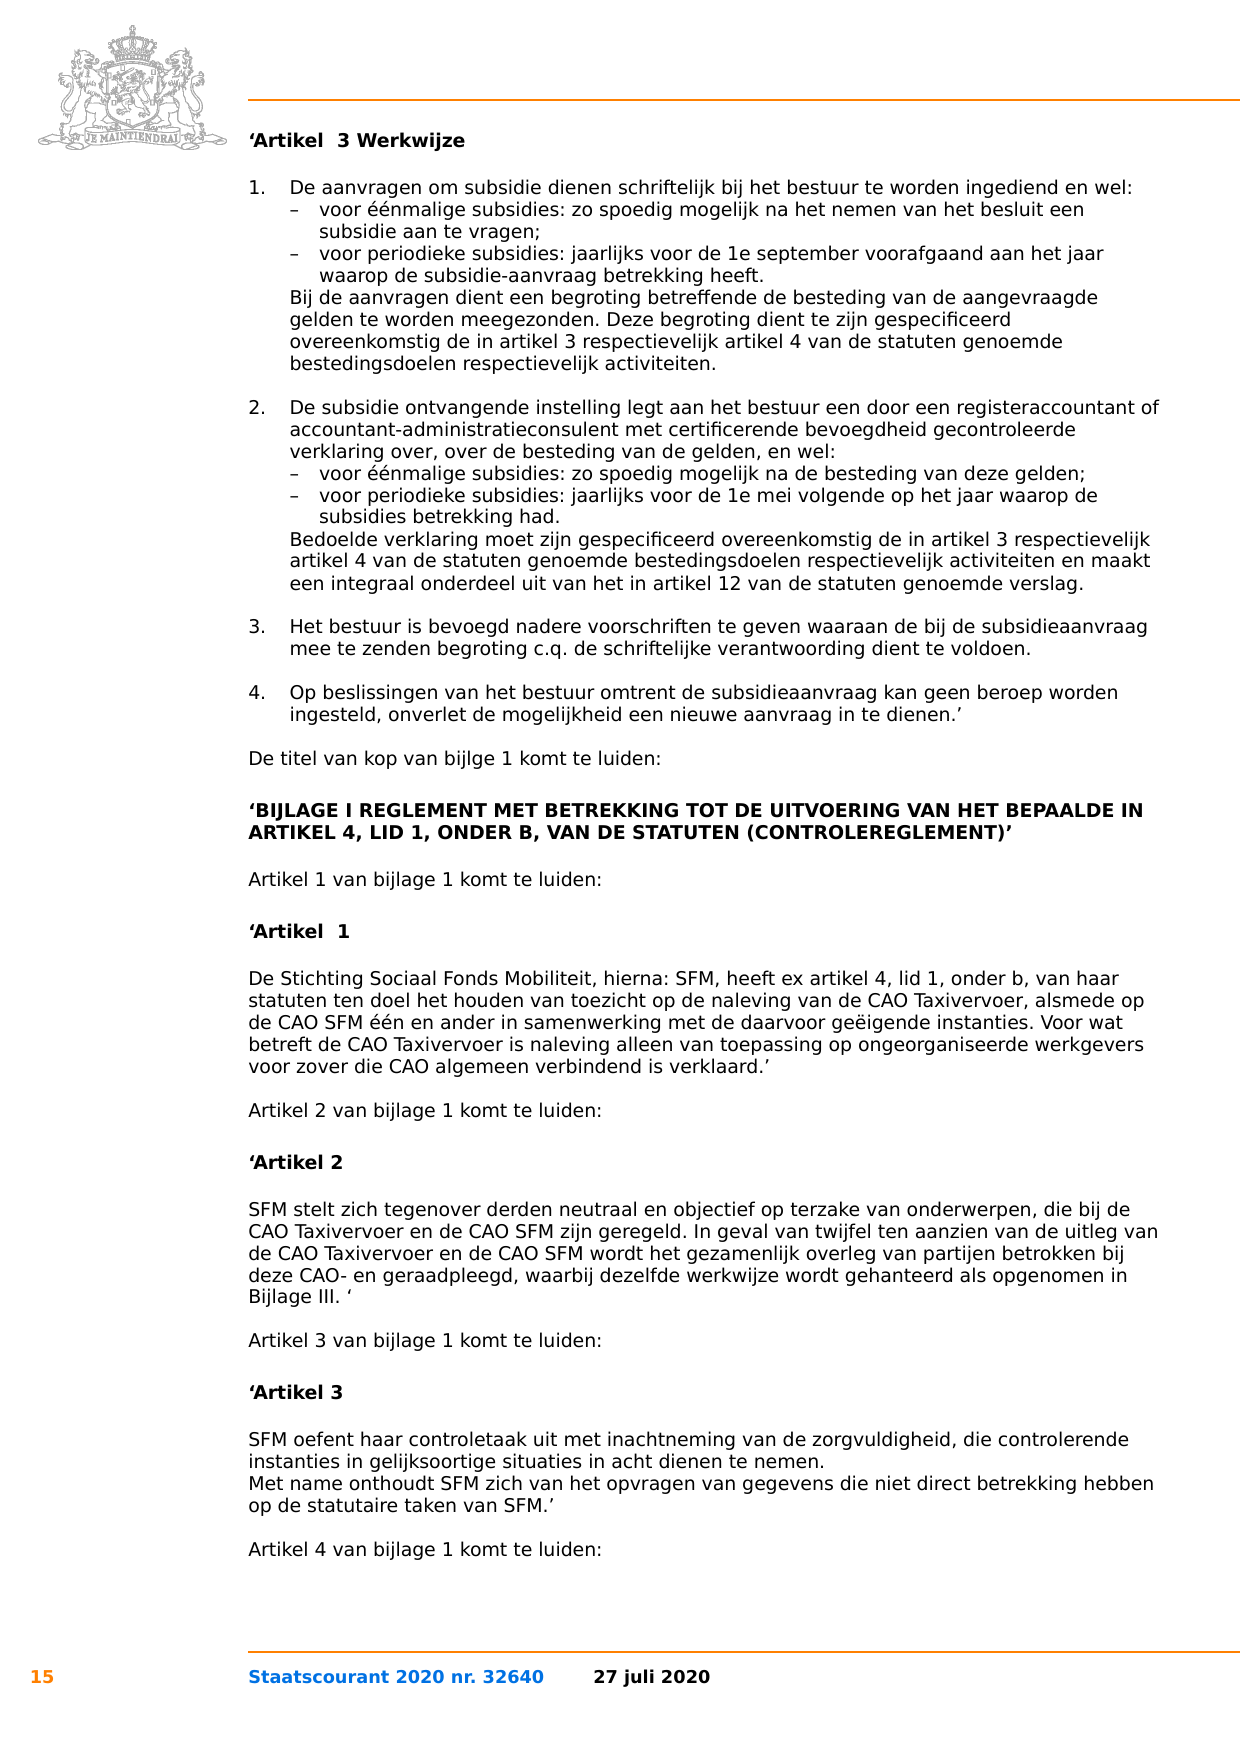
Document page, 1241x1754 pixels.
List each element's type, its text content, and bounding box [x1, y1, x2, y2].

subtitle ‘Artikel 2 [248, 1152, 1163, 1173]
text – voor éénmalige subsidies: zo spoedig mogelijk na de besteding van deze gelden; [289, 462, 1163, 484]
text Bedoelde verklaring moet zijn gespecificeerd overeenkomstig de in artikel 3 respectievelijk artikel 4 van de statuten genoemde bestedingsdoelen respectievelijk activiteiten en maakt een integraal onderdeel uit van het in artikel 12 van de statuten genoemde verslag. [289, 528, 1163, 594]
text Bij de aanvragen dient een begroting betreffende de besteding van de aangevraagde gelden te worden meegezonden. Deze begroting dient te zijn gespecificeerd overeenkomstig de in artikel 3 respectievelijk artikel 4 van de statuten genoemde bestedingsdoelen respectievelijk activiteiten. [289, 287, 1163, 375]
text SFM stelt zich tegenover derden neutraal en objectief op terzake van onderwerpen, die bij de CAO Taxivervoer en de CAO SFM zijn geregeld. In geval van twijfel ten aanzien van de uitleg van de CAO Taxivervoer en de CAO SFM wordt het gezamenlijk overleg van partijen betrokken bij deze CAO- en geraadpleegd, waarbij dezelfde werkwijze wordt gehanteerd als opgenomen in Bijlage III. ‘ [248, 1198, 1163, 1308]
subtitle ‘BIJLAGE I REGLEMENT MET BETREKKING TOT DE UITVOERING VAN HET BEPAALDE IN ARTIKEL 4, LID 1, ONDER B, VAN DE STATUTEN (CONTROLEREGLEMENT)’ [248, 800, 1163, 844]
text Artikel 2 van bijlage 1 komt te luiden: [248, 1099, 1163, 1122]
text Met name onthoudt SFM zich van het opvragen van gegevens die niet direct betrekking hebben op de statutaire taken van SFM.’ [248, 1473, 1163, 1517]
subtitle ‘Artikel 3 [248, 1382, 1163, 1404]
text Artikel 1 van bijlage 1 komt te luiden: [248, 869, 1163, 891]
text 2. De subsidie ontvangende instelling legt aan het bestuur een door een registeraccountant of accountant-administratieconsulent met certificerende bevoegdheid gecontroleerde verklaring over, over de besteding van de gelden, en wel: [248, 397, 1163, 462]
subtitle ‘Artikel 1 [248, 921, 1163, 943]
text Artikel 3 van bijlage 1 komt te luiden: [248, 1330, 1163, 1352]
text 3. Het bestuur is bevoegd nadere voorschriften te geven waaraan de bij de subsidieaanvraag mee te zenden begroting c.q. de schriftelijke verantwoording dient te voldoen. [248, 616, 1163, 660]
text 4. Op beslissingen van het bestuur omtrent de subsidieaanvraag kan geen beroep worden ingesteld, onverlet de mogelijkheid een nieuwe aanvraag in te dienen.’ [248, 682, 1163, 726]
text De titel van kop van bijlge 1 komt te luiden: [248, 748, 1163, 770]
text 1. De aanvragen om subsidie dienen schriftelijk bij het bestuur te worden ingediend en wel: [248, 177, 1163, 199]
text Artikel 4 van bijlage 1 komt te luiden: [248, 1539, 1163, 1561]
subtitle ‘Artikel 3 Werkwijze [248, 130, 1163, 152]
text – voor periodieke subsidies: jaarlijks voor de 1e september voorafgaand aan het jaar waarop de subsidie-aanvraag betrekking heeft. [289, 243, 1163, 287]
text De Stichting Sociaal Fonds Mobiliteit, hierna: SFM, heeft ex artikel 4, lid 1, onder b, van haar statuten ten doel het houden van toezicht op de naleving van de CAO Taxivervoer, alsmede op de CAO SFM één en ander in samenwerking met de daarvoor geëigende instanties. Voor wat betreft de CAO Taxivervoer is naleving alleen van toepassing op ongeorganiseerde werkgevers voor zover die CAO algemeen verbindend is verklaard.’ [248, 968, 1163, 1078]
text SFM oefent haar controletaak uit met inachtneming van de zorgvuldigheid, die controlerende instanties in gelijksoortige situaties in acht dienen te nemen. [248, 1429, 1163, 1473]
text – voor éénmalige subsidies: zo spoedig mogelijk na het nemen van het besluit een subsidie aan te vragen; [289, 199, 1163, 243]
text – voor periodieke subsidies: jaarlijks voor de 1e mei volgende op het jaar waarop de subsidies betrekking had. [289, 484, 1163, 528]
picture [38, 25, 227, 150]
